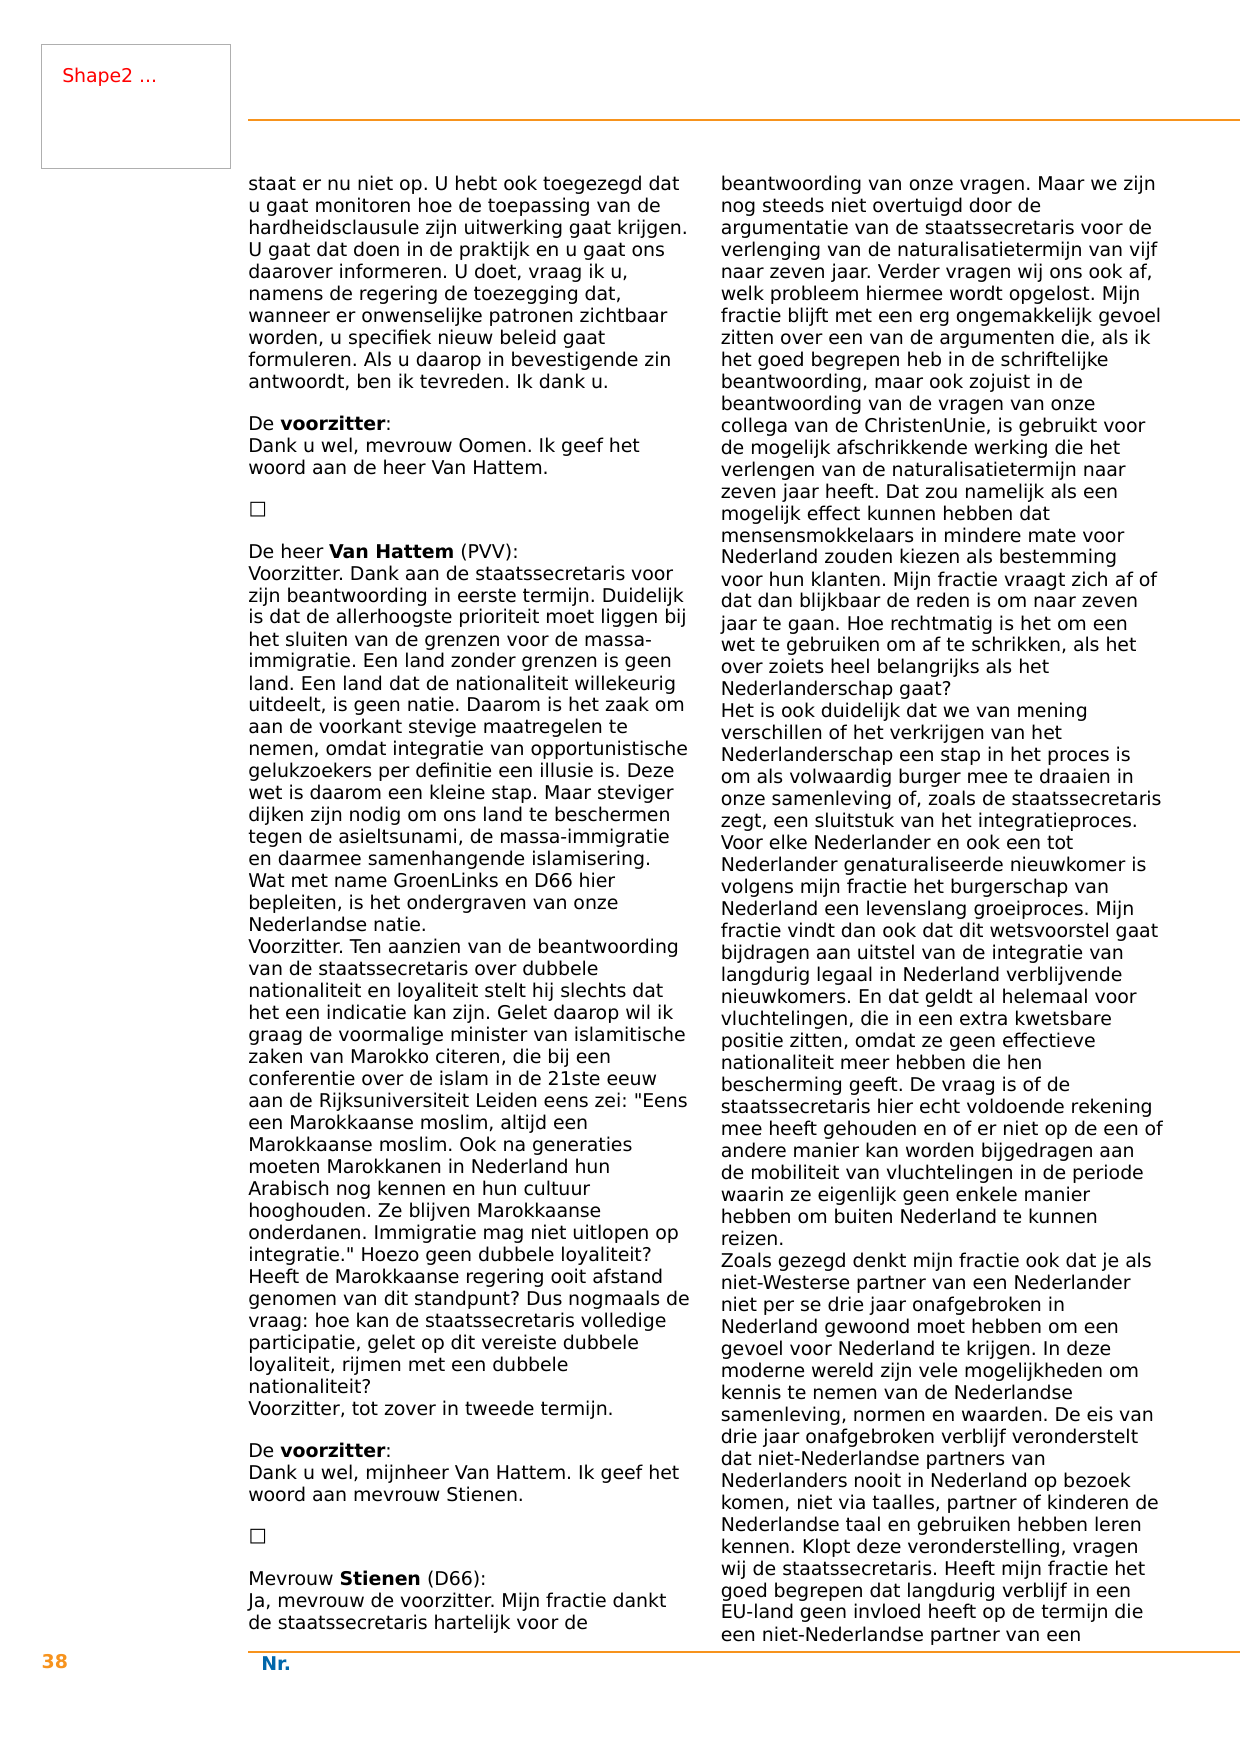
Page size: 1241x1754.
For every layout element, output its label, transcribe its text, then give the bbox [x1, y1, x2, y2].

text Ja, mevrouw de voorzitter. Mijn fractie dankt de staatssecretaris hartelijk voor de [248, 1589, 691, 1633]
text Voorzitter, tot zover in tweede termijn. [248, 1398, 691, 1420]
text De voorzitter: [248, 1440, 691, 1462]
text beantwoording van onze vragen. Maar we zijn nog steeds niet overtuigd door de argumentatie van de staatssecretaris voor de verlenging van de naturalisatietermijn van vijf naar zeven jaar. Verder vragen wij ons ook af, welk probleem hiermee wordt opgelost. Mijn fractie blijft met een erg ongemakkelijk gevoel zitten over een van de argumenten die, als ik het goed begrepen heb in de schriftelijke beantwoording, maar ook zojuist in de beantwoording van de vragen van onze collega van de ChristenUnie, is gebruikt voor de mogelijk afschrikkende werking die het verlengen van de naturalisatietermijn naar zeven jaar heeft. Dat zou namelijk als een mogelijk effect kunnen hebben dat mensensmokkelaars in mindere mate voor Nederland zouden kiezen als bestemming voor hun klanten. Mijn fractie vraagt zich af of dat dan blijkbaar de reden is om naar zeven jaar te gaan. Hoe rechtmatig is het om een wet te gebruiken om af te schrikken, als het over zoiets heel belangrijks als het Nederlanderschap gaat? [721, 173, 1163, 700]
text ⬜ [248, 1526, 691, 1548]
text Zoals gezegd denkt mijn fractie ook dat je als niet-Westerse partner van een Nederlander niet per se drie jaar onafgebroken in Nederland gewoond moet hebben om een gevoel voor Nederland te krijgen. In deze moderne wereld zijn vele mogelijkheden om kennis te nemen van de Nederlandse samenleving, normen en waarden. De eis van drie jaar onafgebroken verblijf veronderstelt dat niet-Nederlandse partners van Nederlanders nooit in Nederland op bezoek komen, niet via taalles, partner of kinderen de Nederlandse taal en gebruiken hebben leren kennen. Klopt deze veronderstelling, vragen wij de staatssecretaris. Heeft mijn fractie het goed begrepen dat langdurig verblijf in een EU-land geen invloed heeft op de termijn die een niet-Nederlandse partner van een [721, 1250, 1163, 1645]
text staat er nu niet op. U hebt ook toegezegd dat u gaat monitoren hoe de toepassing van de hardheidsclausule zijn uitwerking gaat krijgen. U gaat dat doen in de praktijk en u gaat ons daarover informeren. U doet, vraag ik u, namens de regering de toezegging dat, wanneer er onwenselijke patronen zichtbaar worden, u specifiek nieuw beleid gaat formuleren. Als u daarop in bevestigende zin antwoordt, ben ik tevreden. Ik dank u. [248, 173, 691, 393]
text Dank u wel, mevrouw Oomen. Ik geef het woord aan de heer Van Hattem. [248, 434, 691, 478]
text Voorzitter. Ten aanzien van de beantwoording van de staatssecretaris over dubbele nationaliteit en loyaliteit stelt hij slechts dat het een indicatie kan zijn. Gelet daarop wil ik graag de voormalige minister van islamitische zaken van Marokko citeren, die bij een conferentie over de islam in de 21ste eeuw aan de Rijksuniversiteit Leiden eens zei: "Eens een Marokkaanse moslim, altijd een Marokkaanse moslim. Ook na generaties moeten Marokkanen in Nederland hun Arabisch nog kennen en hun cultuur hooghouden. Ze blijven Marokkaanse onderdanen. Immigratie mag niet uitlopen op integratie." Hoezo geen dubbele loyaliteit? Heeft de Marokkaanse regering ooit afstand genomen van dit standpunt? Dus nogmaals de vraag: hoe kan de staatssecretaris volledige participatie, gelet op dit vereiste dubbele loyaliteit, rijmen met een dubbele nationaliteit? [248, 936, 691, 1398]
text Dank u wel, mijnheer Van Hattem. Ik geef het woord aan mevrouw Stienen. [248, 1462, 691, 1506]
text De voorzitter: [248, 413, 691, 434]
text De heer Van Hattem (PVV): [248, 541, 691, 562]
text Mevrouw Stienen (D66): [248, 1568, 691, 1589]
text ⬜ [248, 498, 691, 521]
text Het is ook duidelijk dat we van mening verschillen of het verkrijgen van het Nederlanderschap een stap in het proces is om als volwaardig burger mee te draaien in onze samenleving of, zoals de staatssecretaris zegt, een sluitstuk van het integratieproces. Voor elke Nederlander en ook een tot Nederlander genaturaliseerde nieuwkomer is volgens mijn fractie het burgerschap van Nederland een levenslang groeiproces. Mijn fractie vindt dan ook dat dit wetsvoorstel gaat bijdragen aan uitstel van de integratie van langdurig legaal in Nederland verblijvende nieuwkomers. En dat geldt al helemaal voor vluchtelingen, die in een extra kwetsbare positie zitten, omdat ze geen effectieve nationaliteit meer hebben die hen bescherming geeft. De vraag is of de staatssecretaris hier echt voldoende rekening mee heeft gehouden en of er niet op de een of andere manier kan worden bijgedragen aan de mobiliteit van vluchtelingen in de periode waarin ze eigenlijk geen enkele manier hebben om buiten Nederland te kunnen reizen. [721, 700, 1163, 1250]
text Voorzitter. Dank aan de staatssecretaris voor zijn beantwoording in eerste termijn. Duidelijk is dat de allerhoogste prioriteit moet liggen bij het sluiten van de grenzen voor de massa-immigratie. Een land zonder grenzen is geen land. Een land dat de nationaliteit willekeurig uitdeelt, is geen natie. Daarom is het zaak om aan de voorkant stevige maatregelen te nemen, omdat integratie van opportunistische gelukzoekers per definitie een illusie is. Deze wet is daarom een kleine stap. Maar steviger dijken zijn nodig om ons land te beschermen tegen de asieltsunami, de massa-immigratie en daarmee samenhangende islamisering. Wat met name GroenLinks en D66 hier bepleiten, is het ondergraven van onze Nederlandse natie. [248, 562, 691, 936]
